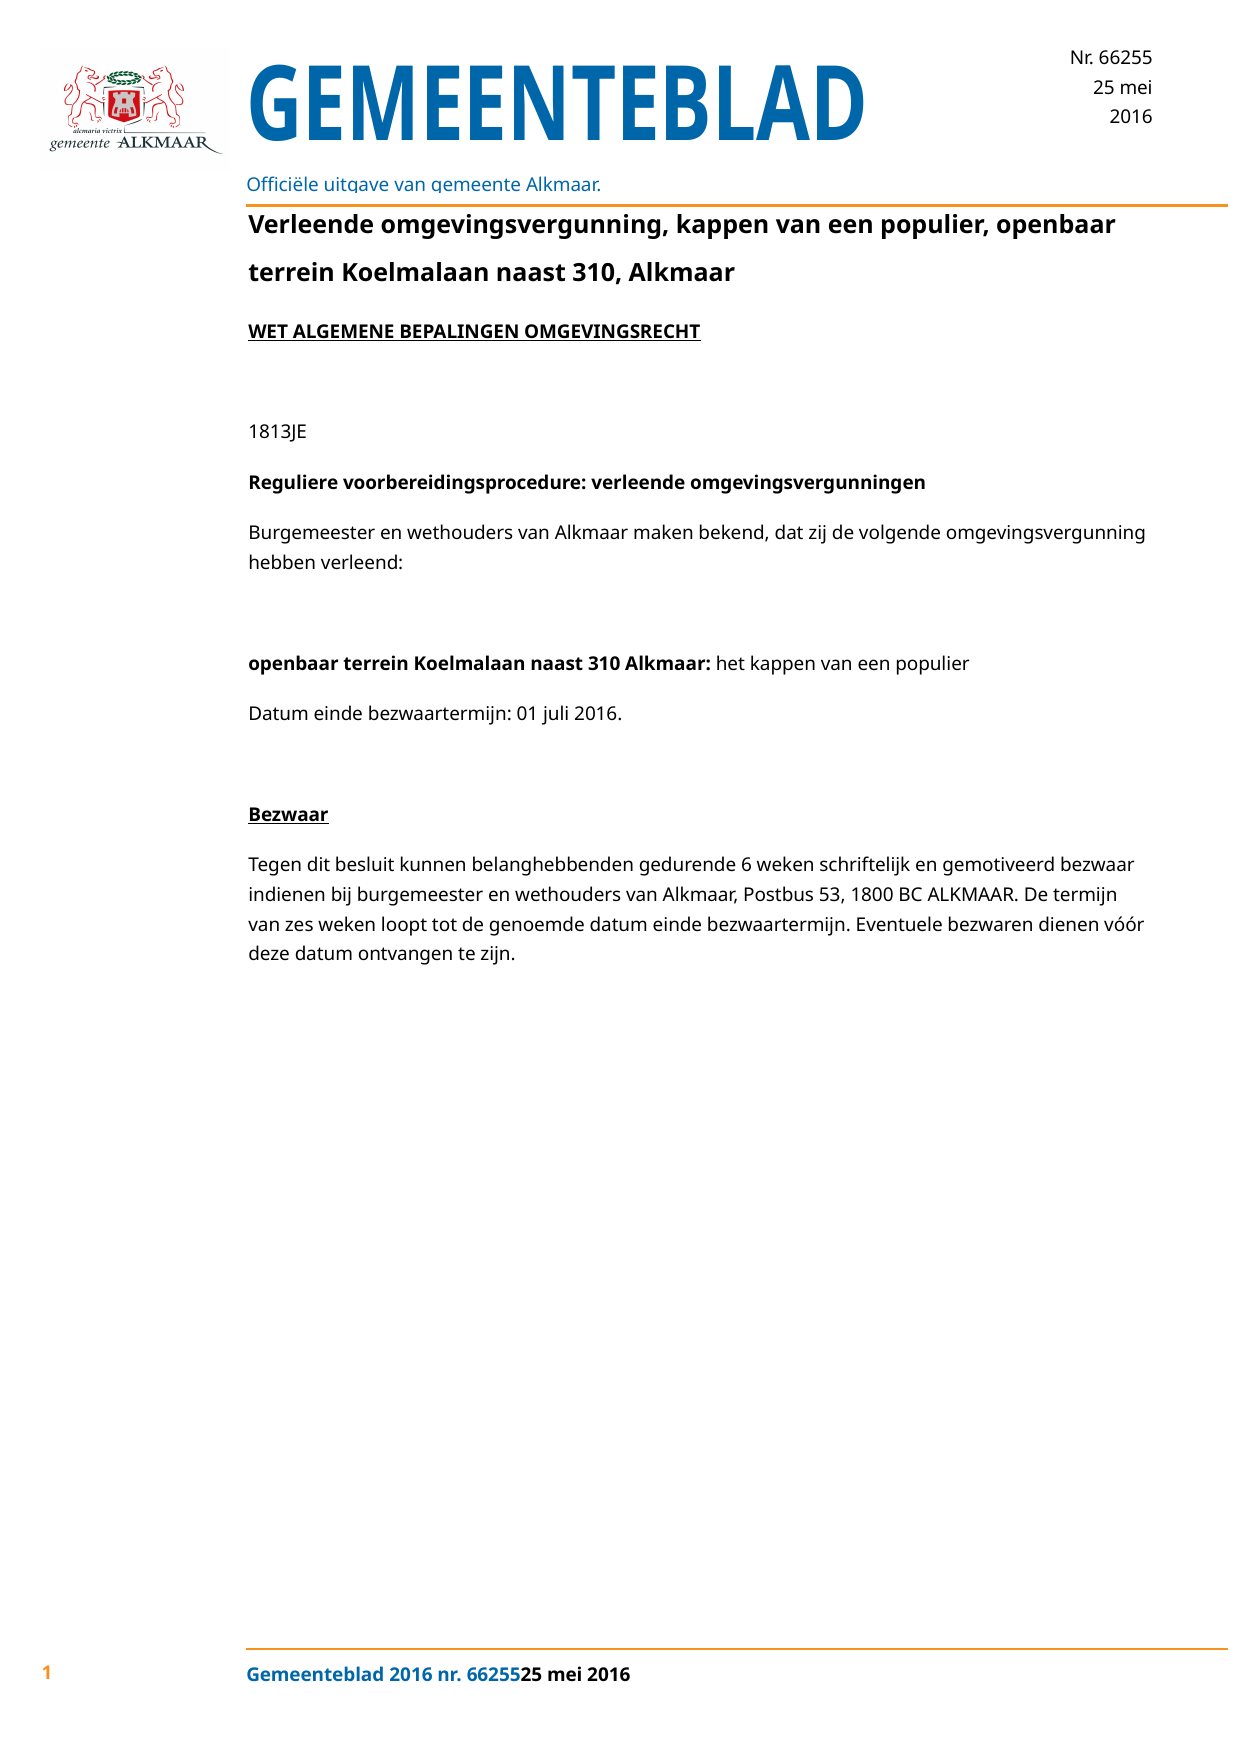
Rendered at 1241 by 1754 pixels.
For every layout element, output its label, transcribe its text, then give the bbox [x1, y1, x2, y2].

text openbaar terrein Koelmalaan naast 310 Alkmaar: het kappen van een populier [248, 650, 1152, 676]
text Burgemeester en wethouders van Alkmaar maken bekend, dat zij de volgende omgevingsvergunning hebben verleend: [248, 519, 1152, 575]
text WET ALGEMENE BEPALINGEN OMGEVINGSRECHT [248, 318, 1152, 344]
text Verleende omgevingsvergunning, kappen van een populier, openbaar terrein Koelmalaan naast 310, Alkmaar [248, 207, 1152, 288]
text Reguliere voorbereidingsprocedure: verleende omgevingsvergunningen [248, 469, 1152, 495]
text Bezwaar [248, 801, 1152, 827]
text Datum einde bezwaartermijn: 01 juli 2016. [248, 700, 1152, 726]
text 1813JE [248, 419, 1152, 444]
text Tegen dit besluit kunnen belanghebbenden gedurende 6 weken schriftelijk en gemotiveerd bezwaar indienen bij burgemeester en wethouders van Alkmaar, Postbus 53, 1800 BC ALKMAAR. De termijn van zes weken loopt tot de genoemde datum einde bezwaartermijn. Eventuele bezwaren dienen vóór deze datum ontvangen te zijn. [248, 852, 1152, 966]
picture [41, 47, 231, 172]
